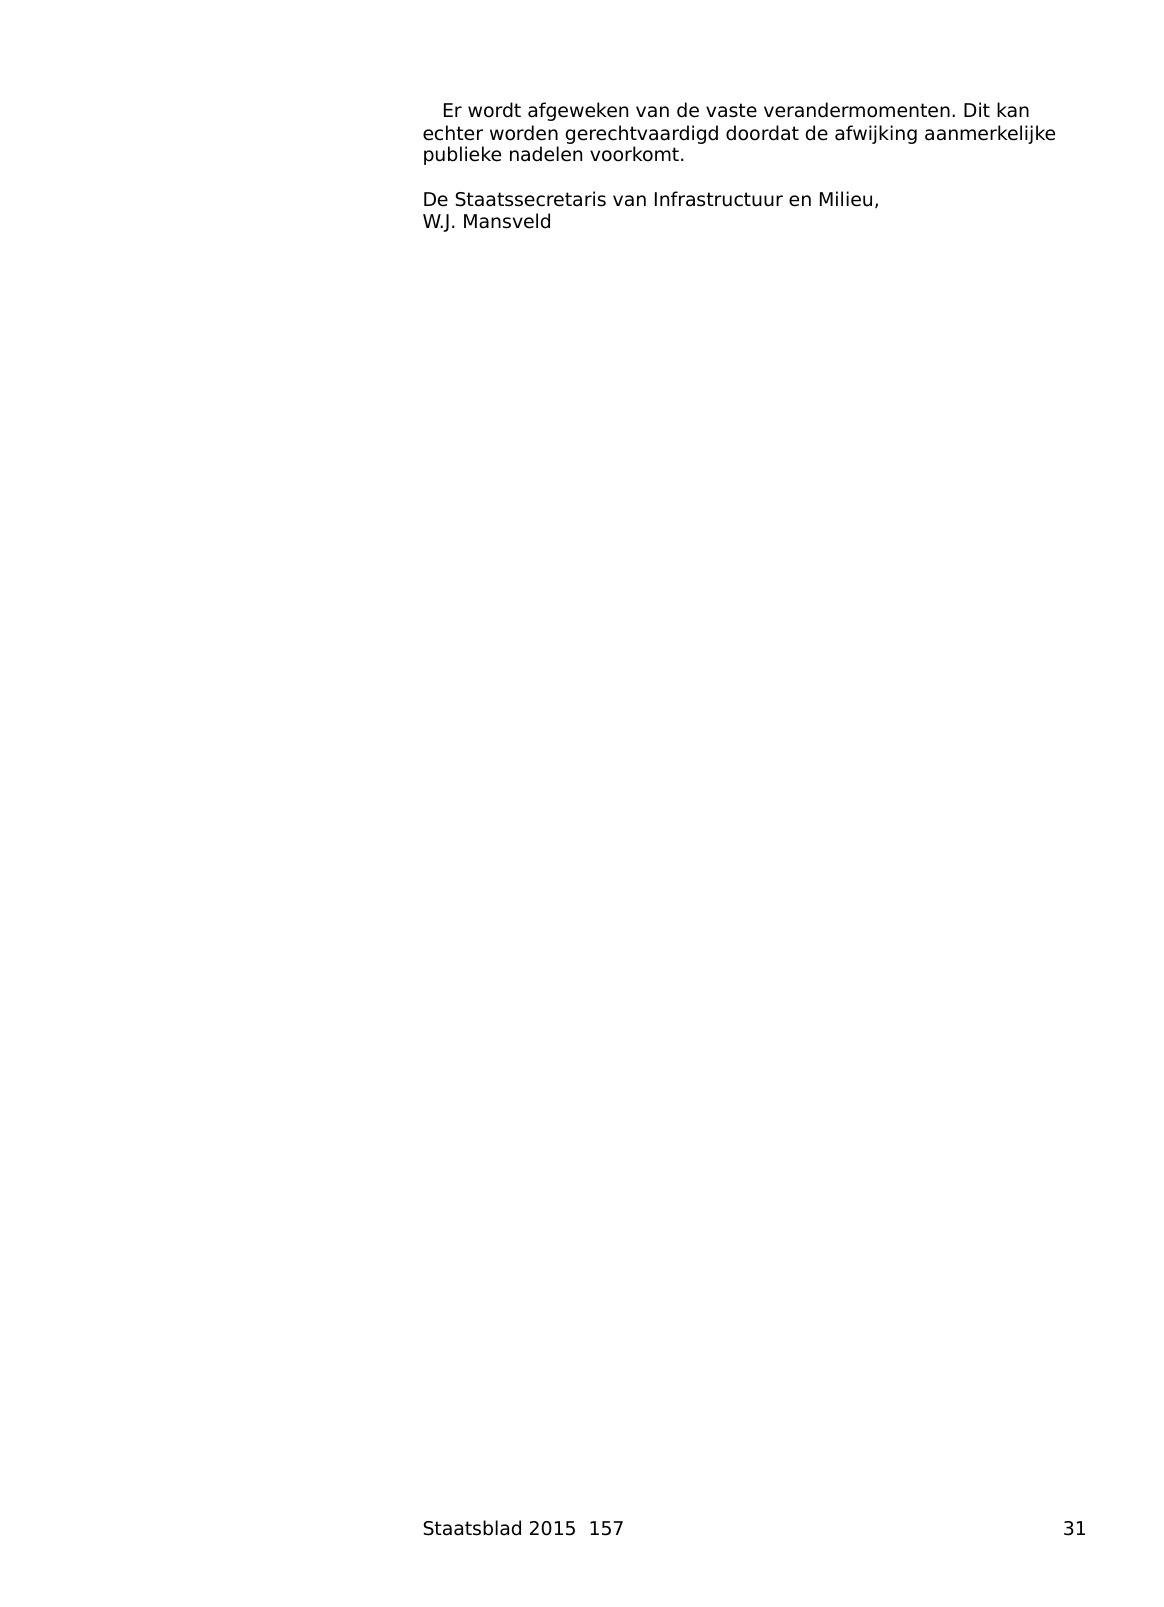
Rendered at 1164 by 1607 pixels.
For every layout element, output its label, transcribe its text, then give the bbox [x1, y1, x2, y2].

text De Staatssecretaris van Infrastructuur en Milieu, W.J. Mansveld [422, 188, 1087, 232]
text Er wordt afgeweken van de vaste verandermomenten. Dit kan echter worden gerechtvaardigd doordat de afwijking aanmerkelijke publieke nadelen voorkomt. [422, 100, 1087, 166]
